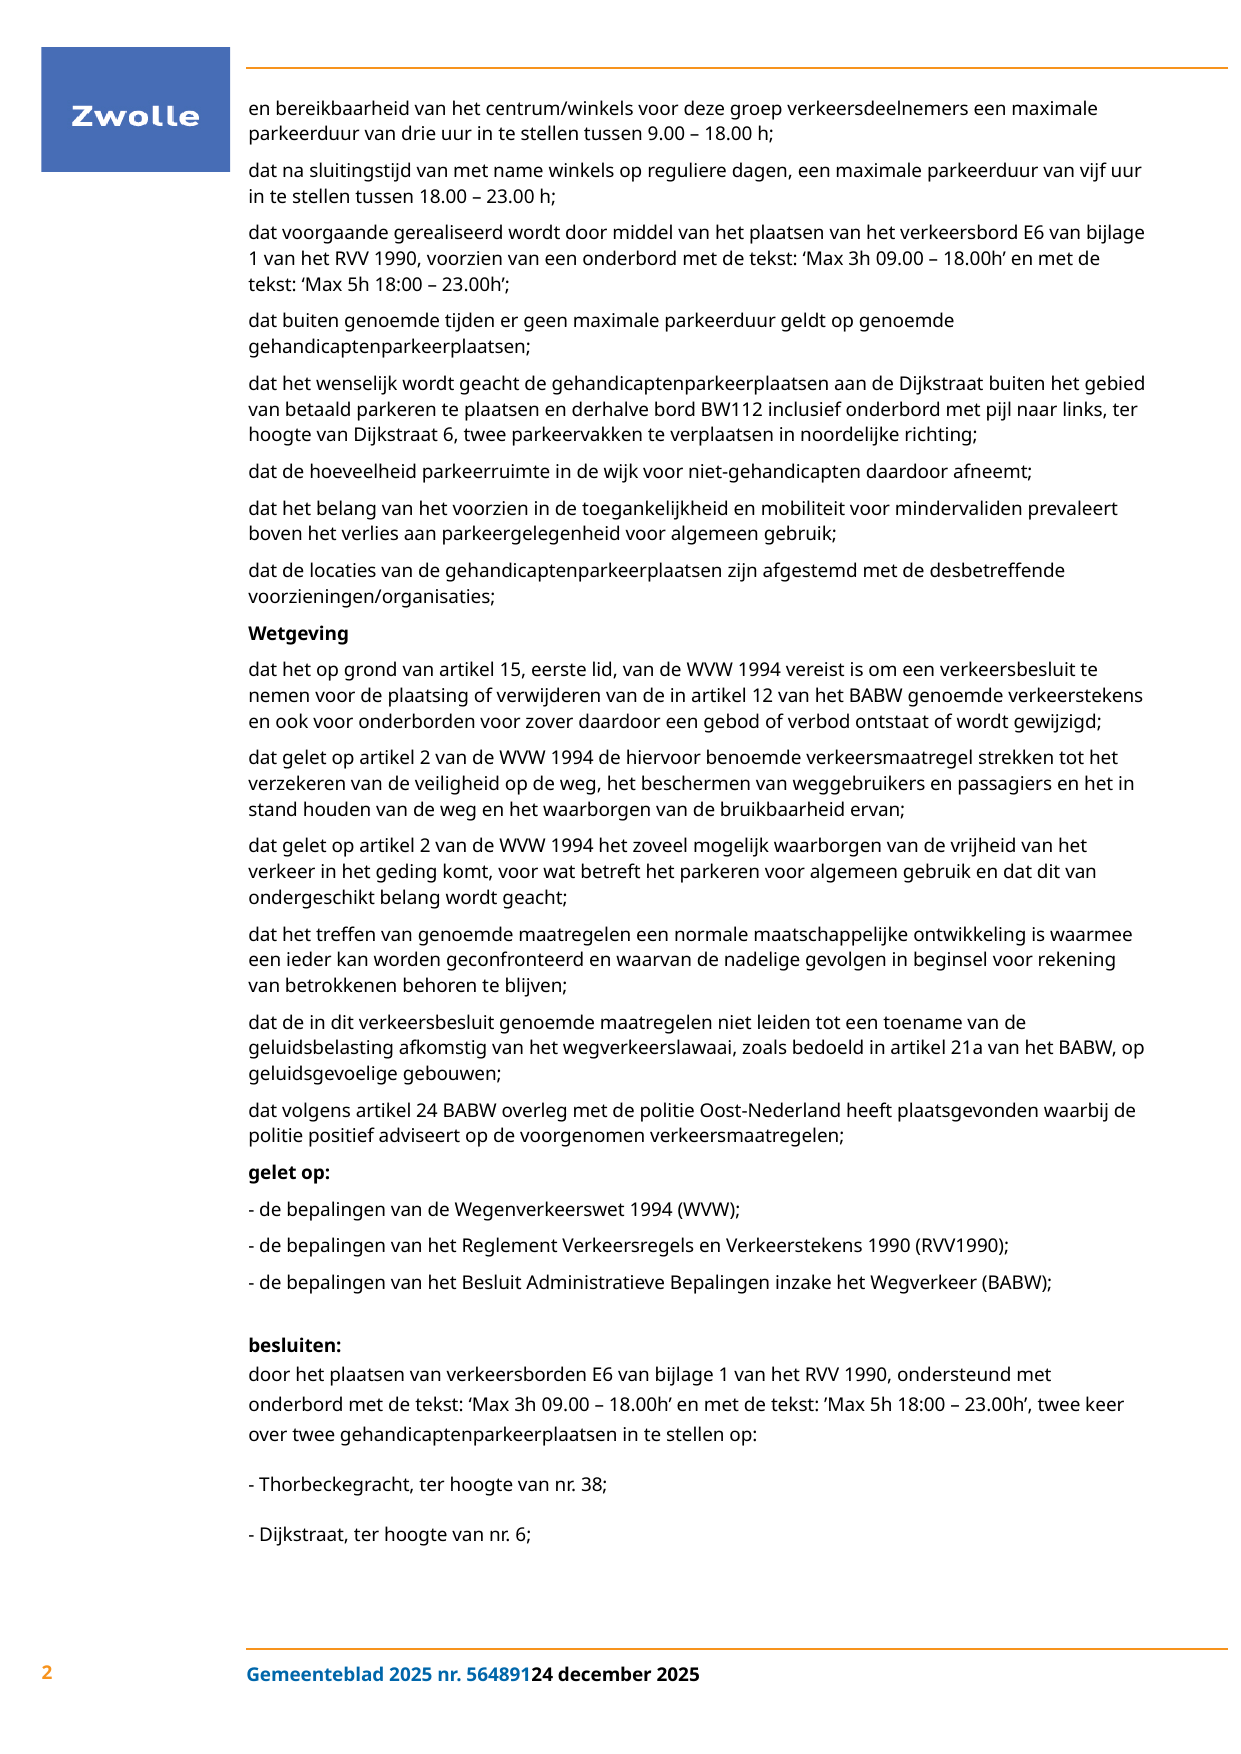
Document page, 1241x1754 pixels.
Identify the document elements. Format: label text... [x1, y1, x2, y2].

text - Thorbeckegracht, ter hoogte van nr. 38; [248, 1471, 1152, 1497]
text dat het op grond van artikel 15, eerste lid, van de WVW 1994 vereist is om een verkeersbesluit te nemen voor de plaatsing of verwijderen van de in artikel 12 van het BABW genoemde verkeerstekens en ook voor onderborden voor zover daardoor een gebod of verbod ontstaat of wordt gewijzigd; [248, 656, 1152, 733]
text - de bepalingen van het Reglement Verkeersregels en Verkeerstekens 1990 (RVV1990); [248, 1233, 1152, 1258]
text dat buiten genoemde tijden er geen maximale parkeerduur geldt op genoemde gehandicaptenparkeerplaatsen; [248, 308, 1152, 359]
text dat het belang van het voorzien in de toegankelijkheid en mobiliteit voor mindervaliden prevaleert boven het verlies aan parkeergelegenheid voor algemeen gebruik; [248, 495, 1152, 546]
text dat gelet op artikel 2 van de WVW 1994 de hiervoor benoemde verkeersmaatregel strekken tot het verzekeren van de veiligheid op de weg, het beschermen van weggebruikers en passagiers en het in stand houden van de weg en het waarborgen van de bruikbaarheid ervan; [248, 744, 1152, 822]
text gelet op: [248, 1159, 1152, 1185]
text en bereikbaarheid van het centrum/winkels voor deze groep verkeersdeelnemers een maximale parkeerduur van drie uur in te stellen tussen 9.00 – 18.00 h; [248, 95, 1152, 146]
text dat na sluitingstijd van met name winkels op reguliere dagen, een maximale parkeerduur van vijf uur in te stellen tussen 18.00 – 23.00 h; [248, 157, 1152, 209]
text Wetgeving [248, 620, 1152, 645]
text dat de hoeveelheid parkeerruimte in de wijk voor niet-gehandicapten daardoor afneemt; [248, 458, 1152, 484]
text besluiten: [248, 1332, 1152, 1358]
text - de bepalingen van het Besluit Administratieve Bepalingen inzake het Wegverkeer (BABW); [248, 1269, 1152, 1295]
text dat gelet op artikel 2 van de WVW 1994 het zoveel mogelijk waarborgen van de vrijheid van het verkeer in het geding komt, voor wat betreft het parkeren voor algemeen gebruik en dat dit van ondergeschikt belang wordt geacht; [248, 833, 1152, 910]
text - Dijkstraat, ter hoogte van nr. 6; [248, 1522, 1152, 1547]
text - de bepalingen van de Wegenverkeerswet 1994 (WVW); [248, 1196, 1152, 1222]
text dat voorgaande gerealiseerd wordt door middel van het plaatsen van het verkeersbord E6 van bijlage 1 van het RVV 1990, voorzien van een onderbord met de tekst: ‘Max 3h 09.00 – 18.00h’ en met de tekst: ‘Max 5h 18:00 – 23.00h’; [248, 219, 1152, 297]
picture [41, 47, 231, 172]
text dat het treffen van genoemde maatregelen een normale maatschappelijke ontwikkeling is waarmee een ieder kan worden geconfronteerd en waarvan de nadelige gevolgen in beginsel voor rekening van betrokkenen behoren te blijven; [248, 921, 1152, 998]
text dat de in dit verkeersbesluit genoemde maatregelen niet leiden tot een toename van de geluidsbelasting afkomstig van het wegverkeerslawaai, zoals bedoeld in artikel 21a van het BABW, op geluidsgevoelige gebouwen; [248, 1009, 1152, 1086]
text dat volgens artikel 24 BABW overleg met de politie Oost-Nederland heeft plaatsgevonden waarbij de politie positief adviseert op de voorgenomen verkeersmaatregelen; [248, 1097, 1152, 1148]
text dat het wenselijk wordt geacht de gehandicaptenparkeerplaatsen aan de Dijkstraat buiten het gebied van betaald parkeren te plaatsen en derhalve bord BW112 inclusief onderbord met pijl naar links, ter hoogte van Dijkstraat 6, twee parkeervakken te verplaatsen in noordelijke richting; [248, 370, 1152, 447]
text door het plaatsen van verkeersborden E6 van bijlage 1 van het RVV 1990, ondersteund met onderbord met de tekst: ‘Max 3h 09.00 – 18.00h’ en met de tekst: ’Max 5h 18:00 – 23.00h’, twee keer over twee gehandicaptenparkeerplaatsen in te stellen op: [248, 1362, 1152, 1447]
text dat de locaties van de gehandicaptenparkeerplaatsen zijn afgestemd met de desbetreffende voorzieningen/organisaties; [248, 557, 1152, 609]
